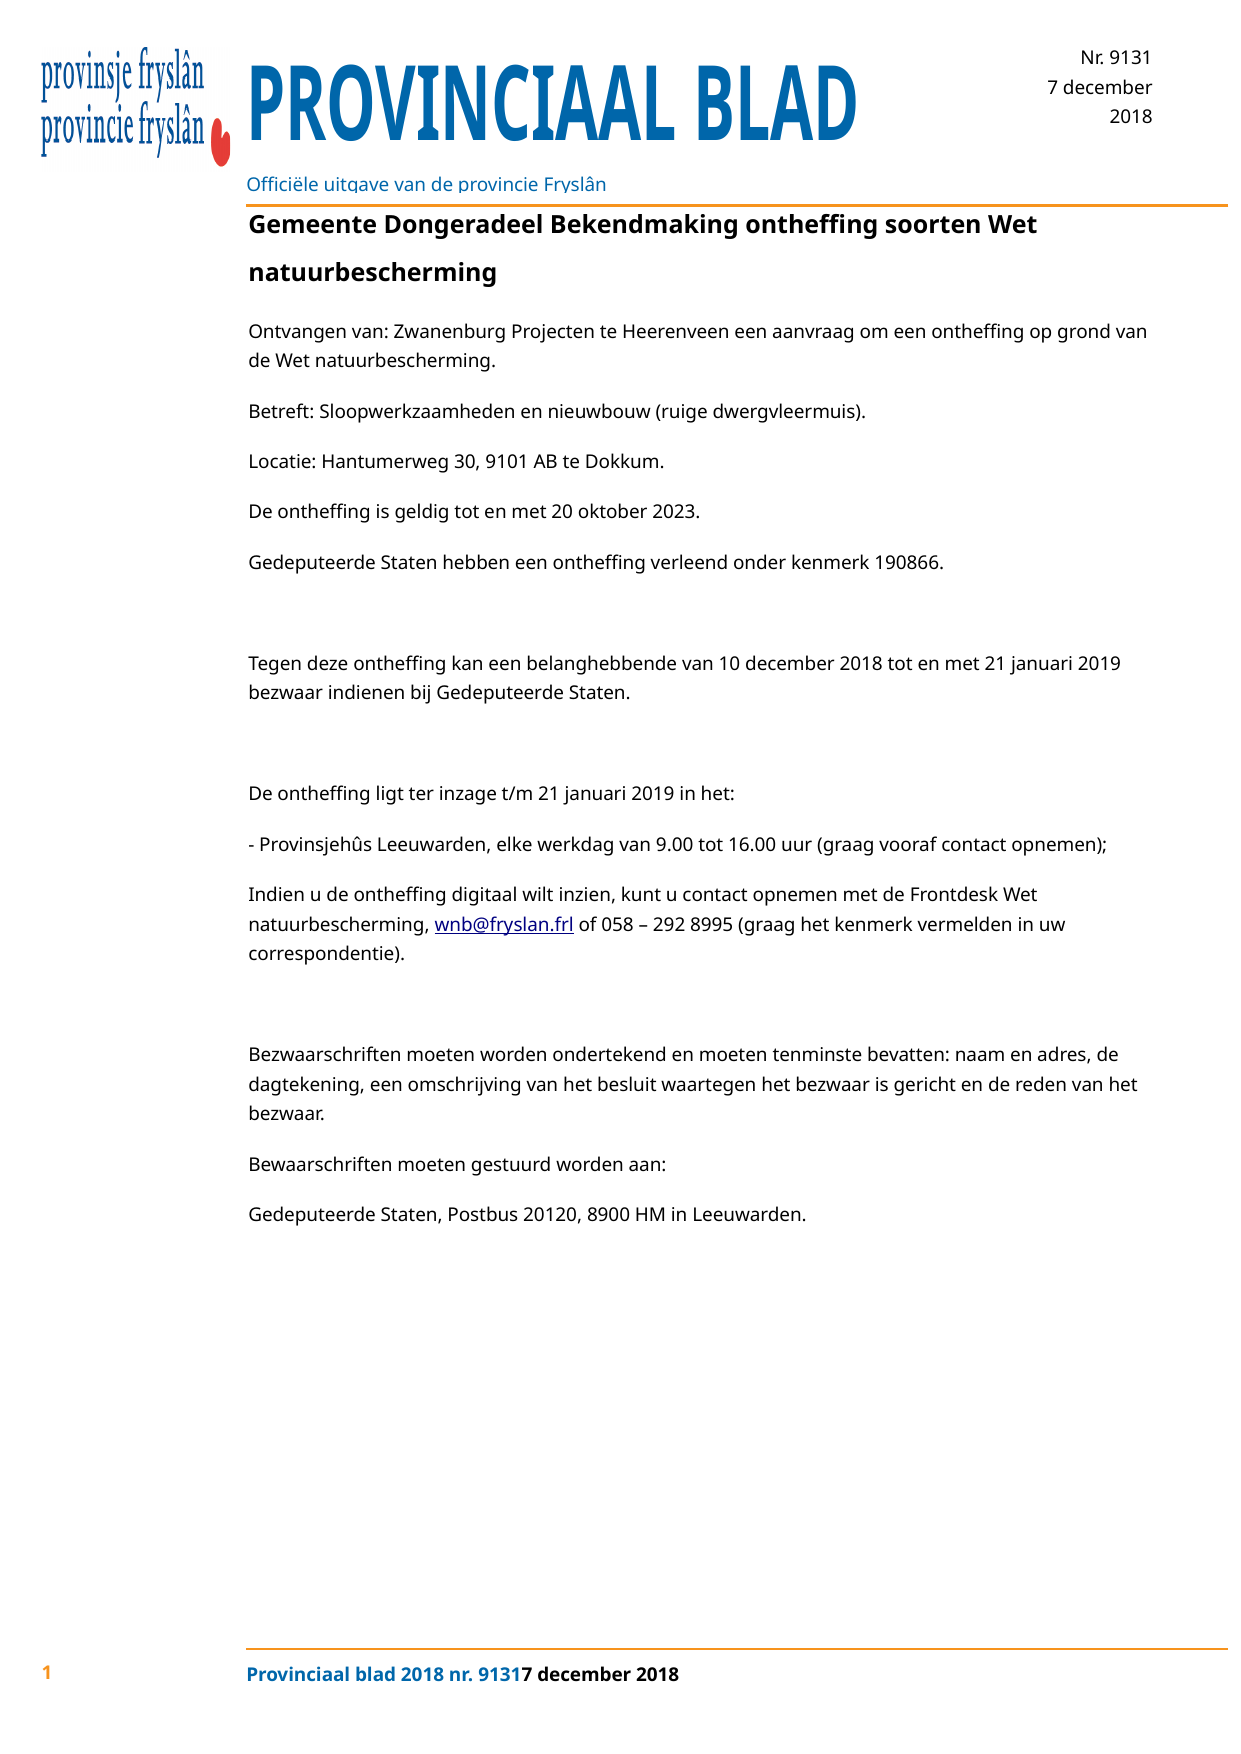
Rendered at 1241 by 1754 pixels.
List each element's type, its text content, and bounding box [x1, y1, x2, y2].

text Indien u de ontheffing digitaal wilt inzien, kunt u contact opnemen met de Frontdesk Wet natuurbescherming, wnb@fryslan.frl of 058 – 292 8995 (graag het kenmerk vermelden in uw correspondentie). [248, 881, 1152, 966]
text - Provinsjehûs Leeuwarden, elke werkdag van 9.00 tot 16.00 uur (graag vooraf contact opnemen); [248, 831, 1152, 857]
picture [41, 47, 231, 172]
text Gedeputeerde Staten, Postbus 20120, 8900 HM in Leeuwarden. [248, 1201, 1152, 1227]
text Betreft: Sloopwerkzaamheden en nieuwbouw (ruige dwergvleermuis). [248, 398, 1152, 424]
text Gedeputeerde Staten hebben een ontheffing verleend onder kenmerk 190866. [248, 549, 1152, 575]
text Ontvangen van: Zwanenburg Projecten te Heerenveen een aanvraag om een ontheffing op grond van de Wet natuurbescherming. [248, 318, 1152, 373]
text Bewaarschriften moeten gestuurd worden aan: [248, 1151, 1152, 1177]
text Gemeente Dongeradeel Bekendmaking ontheffing soorten Wet natuurbescherming [248, 207, 1152, 288]
text Bezwaarschriften moeten worden ondertekend en moeten tenminste bevatten: naam en adres, de dagtekening, een omschrijving van het besluit waartegen het bezwaar is gericht en de reden van het bezwaar. [248, 1041, 1152, 1126]
text De ontheffing is geldig tot en met 20 oktober 2023. [248, 499, 1152, 524]
text De ontheffing ligt ter inzage t/m 21 januari 2019 in het: [248, 780, 1152, 806]
text Tegen deze ontheffing kan een belanghebbende van 10 december 2018 tot en met 21 januari 2019 bezwaar indienen bij Gedeputeerde Staten. [248, 650, 1152, 705]
text Locatie: Hantumerweg 30, 9101 AB te Dokkum. [248, 448, 1152, 474]
